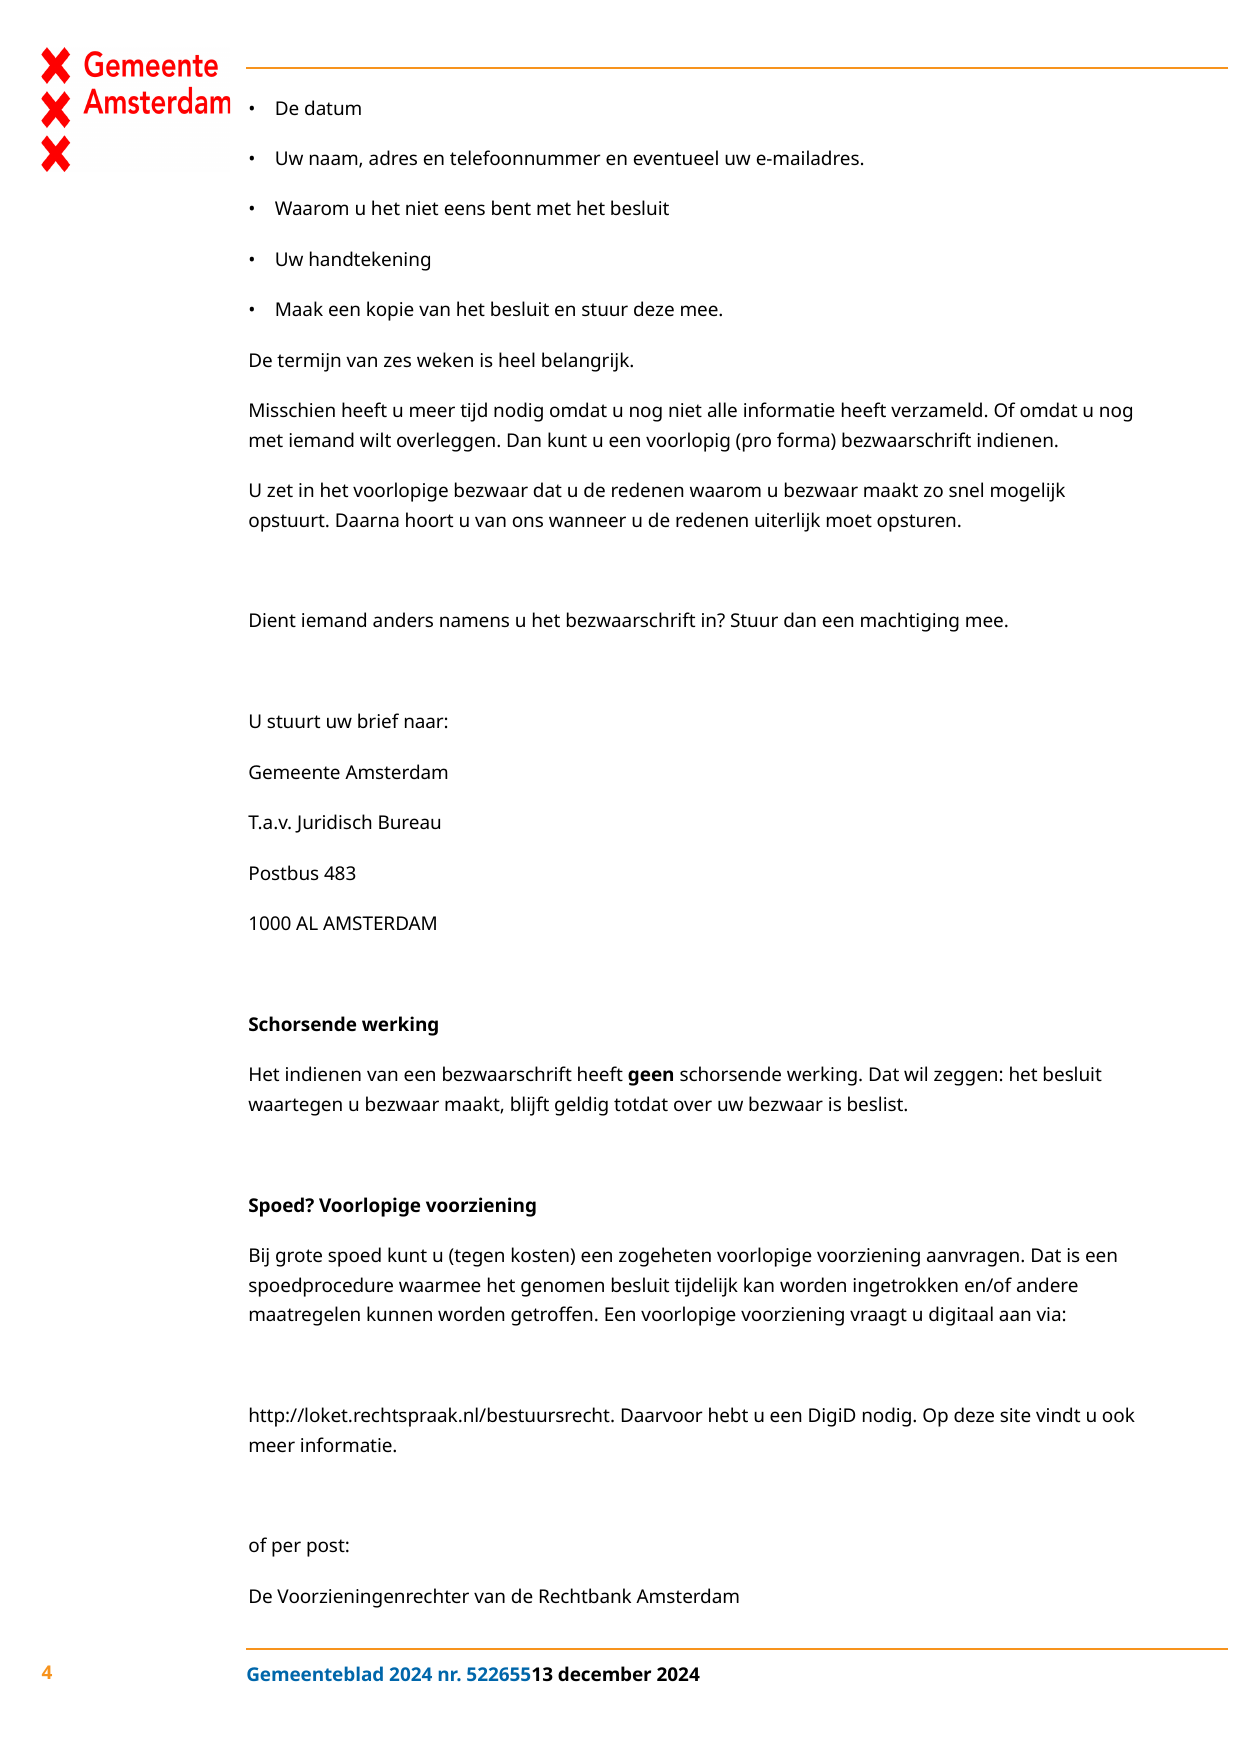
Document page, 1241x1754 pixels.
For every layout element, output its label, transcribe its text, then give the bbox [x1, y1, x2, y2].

text Bij grote spoed kunt u (tegen kosten) een zogeheten voorlopige voorziening aanvragen. Dat is een spoedprocedure waarmee het genomen besluit tijdelijk kan worden ingetrokken en/of andere maatregelen kunnen worden getroffen. Een voorlopige voorziening vraagt u digitaal aan via: [248, 1242, 1152, 1327]
text Gemeente Amsterdam [248, 759, 1152, 785]
text U zet in het voorlopige bezwaar dat u de redenen waarom u bezwaar maakt zo snel mogelijk opstuurt. Daarna hoort u van ons wanneer u de redenen uiterlijk moet opsturen. [248, 477, 1152, 533]
text Dient iemand anders namens u het bezwaarschrift in? Stuur dan een machtiging mee. [248, 608, 1152, 633]
text Schorsende werking [248, 1011, 1152, 1037]
picture [41, 47, 231, 172]
text • Maak een kopie van het besluit en stuur deze mee. [248, 296, 1152, 322]
text Misschien heeft u meer tijd nodig omdat u nog niet alle informatie heeft verzameld. Of omdat u nog met iemand wilt overleggen. Dan kunt u een voorlopig (pro forma) bezwaarschrift indienen. [248, 397, 1152, 453]
text Spoed? Voorlopige voorziening [248, 1192, 1152, 1218]
text De Voorzieningenrechter van de Rechtbank Amsterdam [248, 1583, 1152, 1609]
text U stuurt uw brief naar: [248, 708, 1152, 734]
text • De datum [248, 95, 1152, 121]
text • Waarom u het niet eens bent met het besluit [248, 196, 1152, 221]
text of per post: [248, 1533, 1152, 1558]
text Het indienen van een bezwaarschrift heeft geen schorsende werking. Dat wil zeggen: het besluit waartegen u bezwaar maakt, blijft geldig totdat over uw bezwaar is beslist. [248, 1061, 1152, 1117]
text 1000 AL AMSTERDAM [248, 910, 1152, 936]
text T.a.v. Juridisch Bureau [248, 809, 1152, 835]
text De termijn van zes weken is heel belangrijk. [248, 347, 1152, 373]
text Postbus 483 [248, 860, 1152, 886]
text http://loket.rechtspraak.nl/bestuursrecht. Daarvoor hebt u een DigiD nodig. Op deze site vindt u ook meer informatie. [248, 1402, 1152, 1458]
text • Uw naam, adres en telefoonnummer en eventueel uw e-mailadres. [248, 145, 1152, 171]
text • Uw handtekening [248, 246, 1152, 272]
